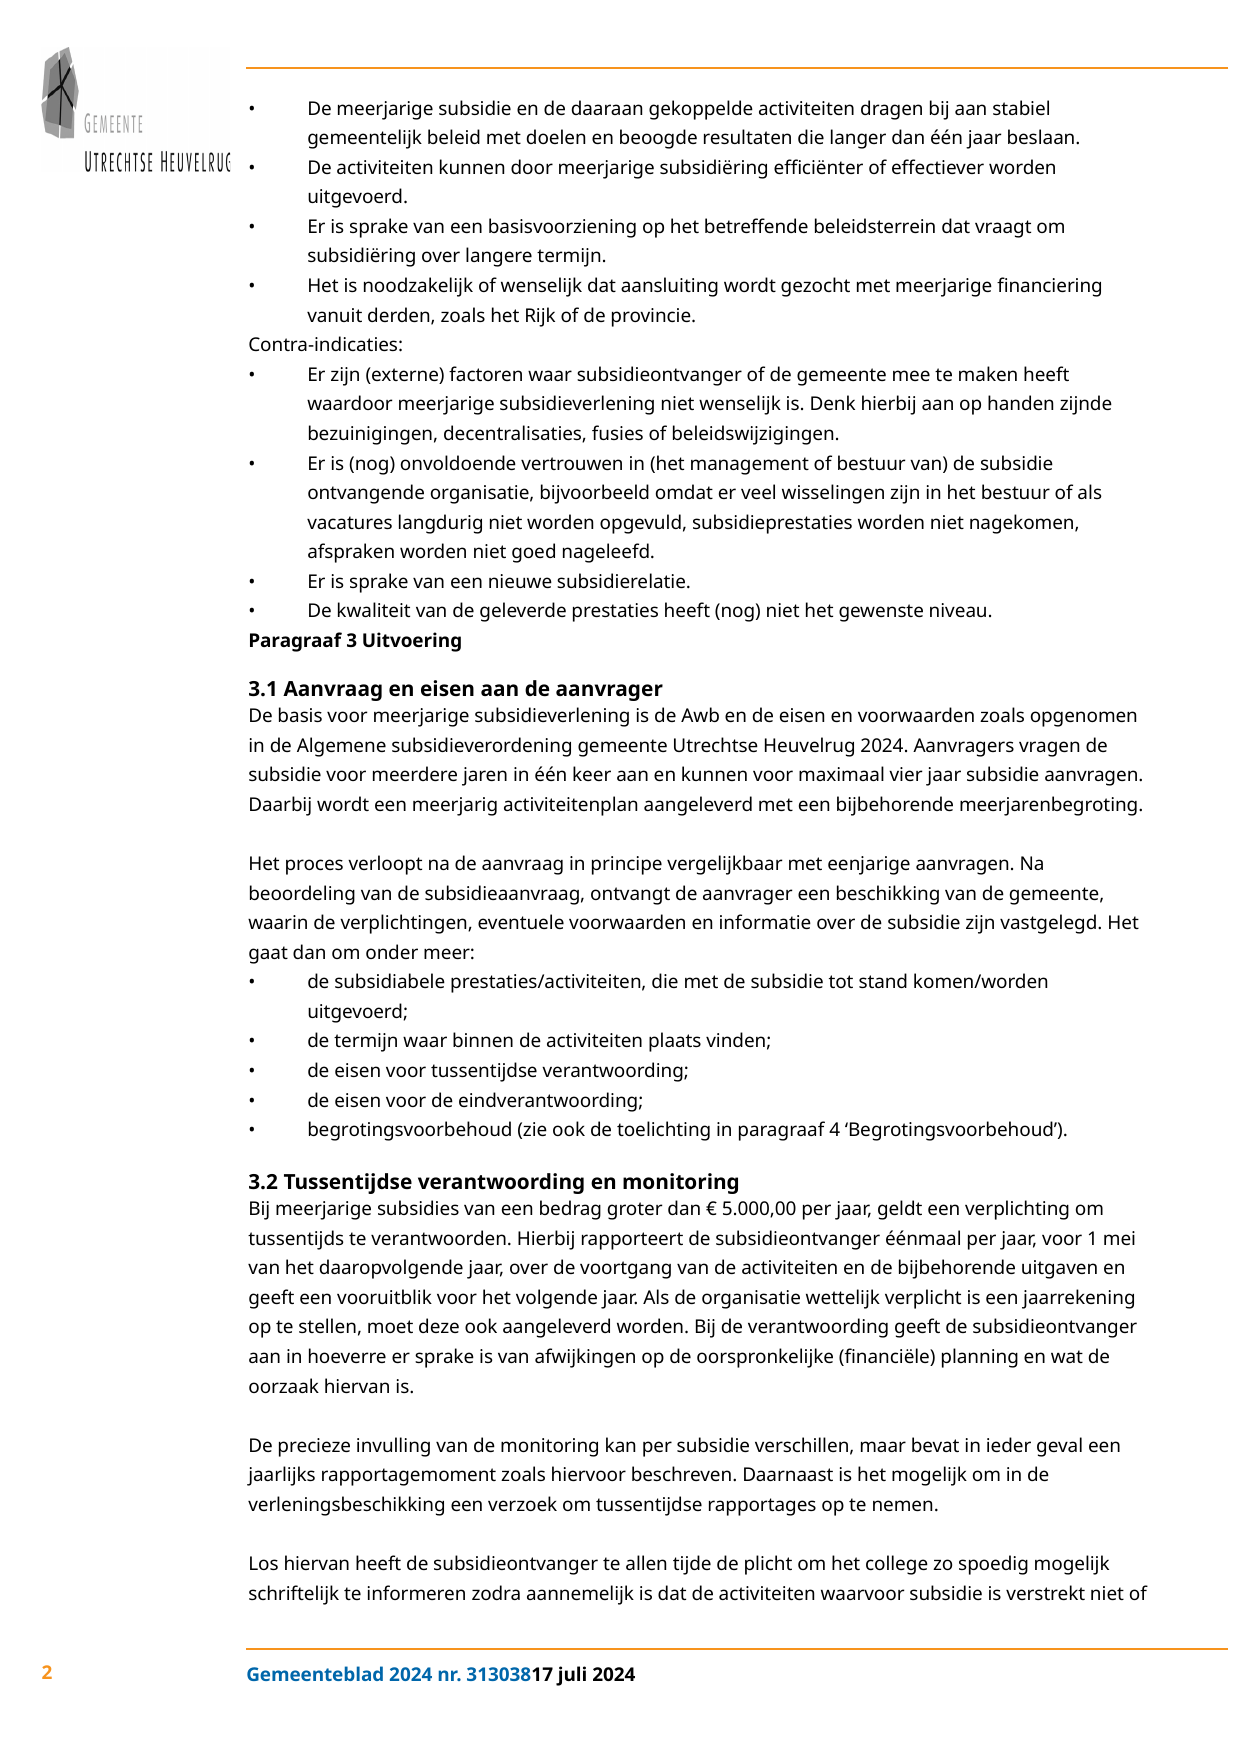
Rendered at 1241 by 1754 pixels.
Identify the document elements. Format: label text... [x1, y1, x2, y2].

list de eisen voor de eindverantwoording; [248, 1087, 1152, 1113]
list Er is sprake van een nieuwe subsidierelatie. [248, 568, 1152, 594]
text De basis voor meerjarige subsidieverlening is de Awb en de eisen en voorwaarden zoals opgenomen in de Algemene subsidieverordening gemeente Utrechtse Heuvelrug 2024. Aanvragers vragen de subsidie voor meerdere jaren in één keer aan en kunnen voor maximaal vier jaar subsidie aanvragen. Daarbij wordt een meerjarig activiteitenplan aangeleverd met een bijbehorende meerjarenbegroting. [248, 702, 1152, 817]
list Er zijn (externe) factoren waar subsidieontvanger of de gemeente mee te maken heeft waardoor meerjarige subsidieverlening niet wenselijk is. Denk hierbij aan op handen zijnde bezuinigingen, decentralisaties, fusies of beleidswijzigingen. [248, 361, 1152, 446]
list De kwaliteit van de geleverde prestaties heeft (nog) niet het gewenste niveau. [248, 598, 1152, 623]
text De precieze invulling van de monitoring kan per subsidie verschillen, maar bevat in ieder geval een jaarlijks rapportagemoment zoals hiervoor beschreven. Daarnaast is het mogelijk om in de verleningsbeschikking een verzoek om tussentijdse rapportages op te nemen. [248, 1432, 1152, 1517]
text Het proces verloopt na de aanvraag in principe vergelijkbaar met eenjarige aanvragen. Na beoordeling van de subsidieaanvraag, ontvangt de aanvrager een beschikking van de gemeente, waarin de verplichtingen, eventuele voorwaarden en informatie over de subsidie zijn vastgelegd. Het gaat dan om onder meer: [248, 850, 1152, 965]
list de termijn waar binnen de activiteiten plaats vinden; [248, 1028, 1152, 1053]
text Bij meerjarige subsidies van een bedrag groter dan € 5.000,00 per jaar, geldt een verplichting om tussentijds te verantwoorden. Hierbij rapporteert de subsidieontvanger éénmaal per jaar, voor 1 mei van het daaropvolgende jaar, over de voortgang van de activiteiten en de bijbehorende uitgaven en geeft een vooruitblik voor het volgende jaar. Als de organisatie wettelijk verplicht is een jaarrekening op te stellen, moet deze ook aangeleverd worden. Bij de verantwoording geeft de subsidieontvanger aan in hoeverre er sprake is van afwijkingen op de oorspronkelijke (financiële) planning en wat de oorzaak hiervan is. [248, 1195, 1152, 1398]
list De meerjarige subsidie en de daaraan gekoppelde activiteiten dragen bij aan stabiel gemeentelijk beleid met doelen en beoogde resultaten die langer dan één jaar beslaan. [248, 95, 1152, 150]
list Het is noodzakelijk of wenselijk dat aansluiting wordt gezocht met meerjarige financiering vanuit derden, zoals het Rijk of de provincie. [248, 272, 1152, 328]
list begrotingsvoorbehoud (zie ook de toelichting in paragraaf 4 ‘Begrotingsvoorbehoud’). [248, 1116, 1152, 1142]
text Contra-indicaties: [248, 331, 1152, 357]
list Er is (nog) onvoldoende vertrouwen in (het management of bestuur van) de subsidie ontvangende organisatie, bijvoorbeeld omdat er veel wisselingen zijn in het bestuur of als vacatures langdurig niet worden opgevuld, subsidieprestaties worden niet nagekomen, afspraken worden niet goed nageleefd. [248, 450, 1152, 564]
text 3.1 Aanvraag en eisen aan de aanvrager [248, 674, 1152, 702]
text Los hiervan heeft de subsidieontvanger te allen tijde de plicht om het college zo spoedig mogelijk schriftelijk te informeren zodra aannemelijk is dat de activiteiten waarvoor subsidie is verstrekt niet of [248, 1550, 1152, 1606]
list de subsidiabele prestaties/activiteiten, die met de subsidie tot stand komen/worden uitgevoerd; [248, 968, 1152, 1024]
text 3.2 Tussentijdse verantwoording en monitoring [248, 1167, 1152, 1195]
list de eisen voor tussentijdse verantwoording; [248, 1057, 1152, 1083]
list De activiteiten kunnen door meerjarige subsidiëring efficiënter of effectiever worden uitgevoerd. [248, 154, 1152, 209]
picture [41, 47, 231, 172]
list Er is sprake van een basisvoorziening op het betreffende beleidsterrein dat vraagt om subsidiëring over langere termijn. [248, 213, 1152, 268]
text Paragraaf 3 Uitvoering [248, 627, 1152, 653]
